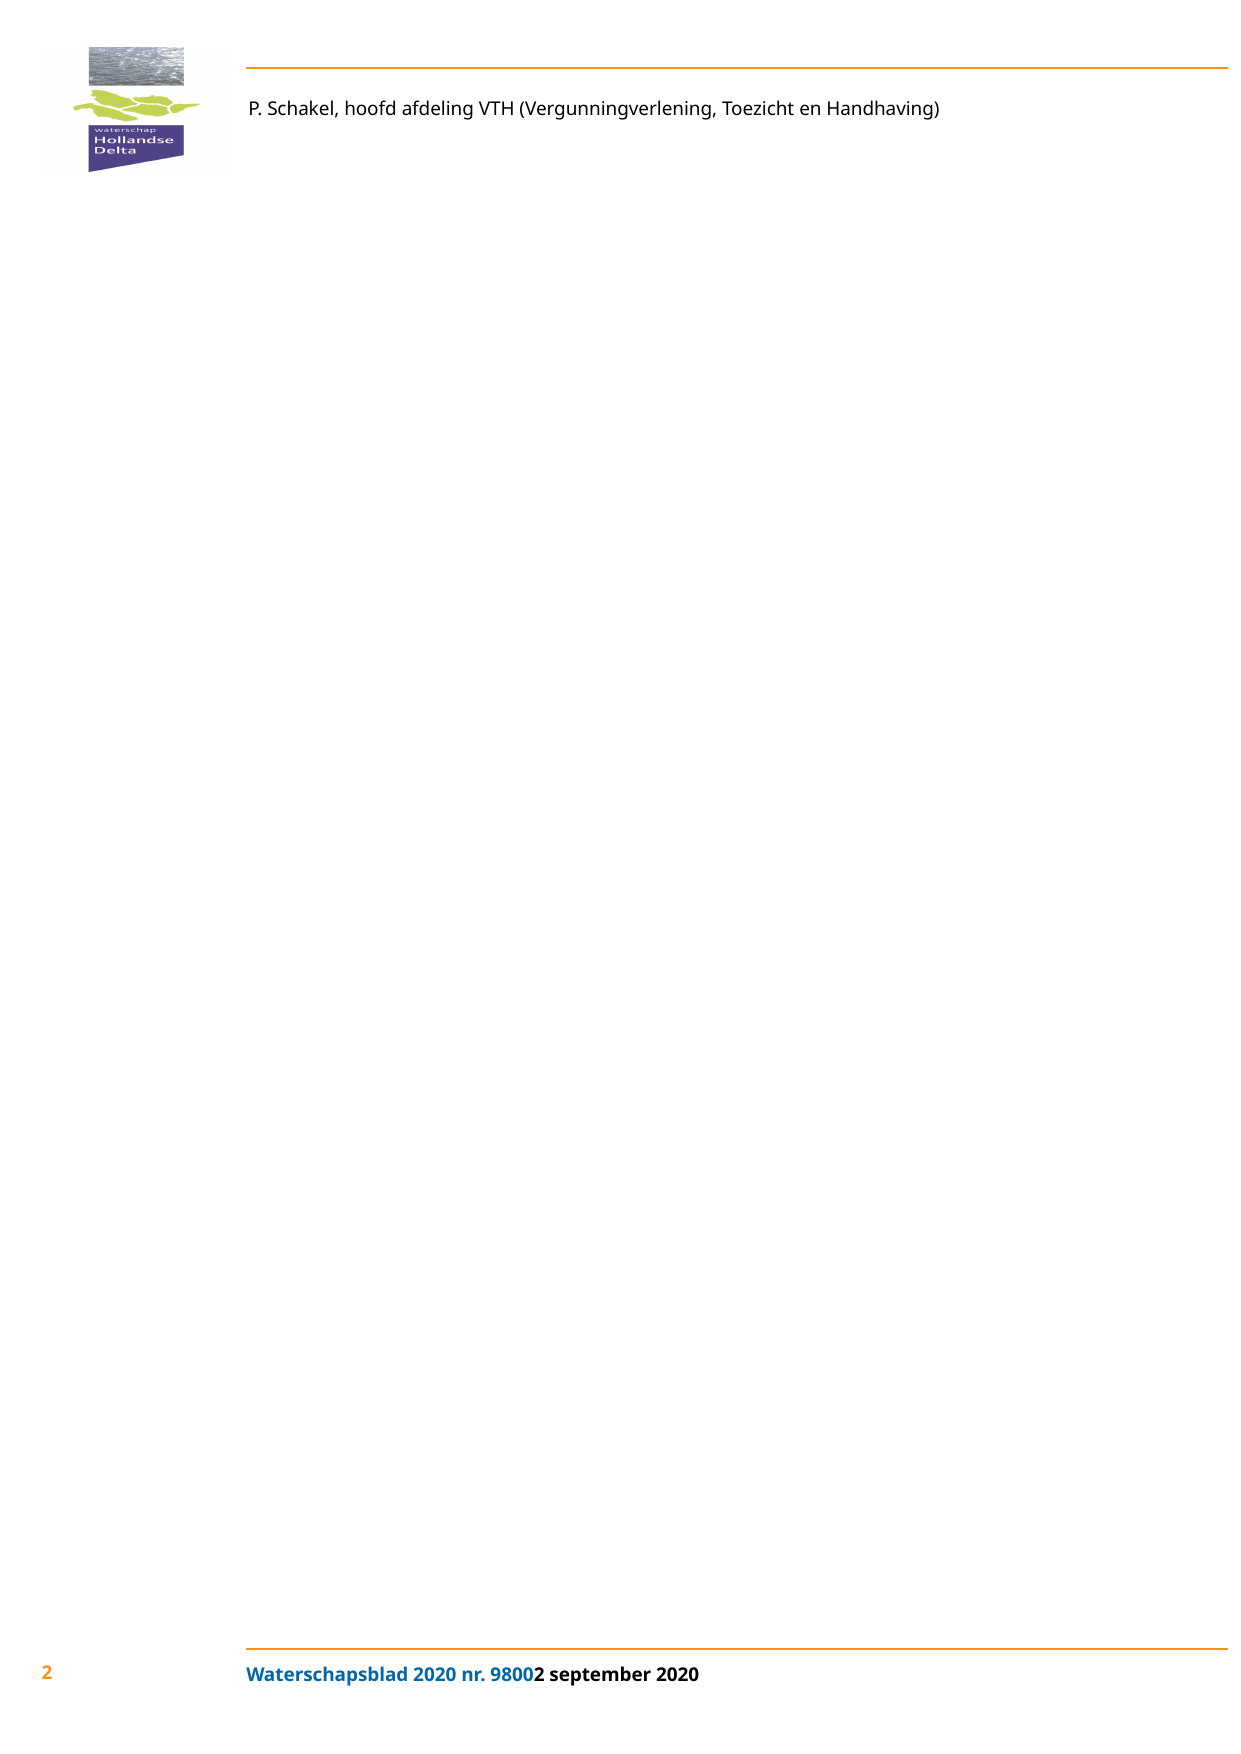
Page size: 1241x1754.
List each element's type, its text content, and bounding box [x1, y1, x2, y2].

picture [41, 47, 231, 172]
text P. Schakel, hoofd afdeling VTH (Vergunningverlening, Toezicht en Handhaving) [248, 95, 1152, 121]
